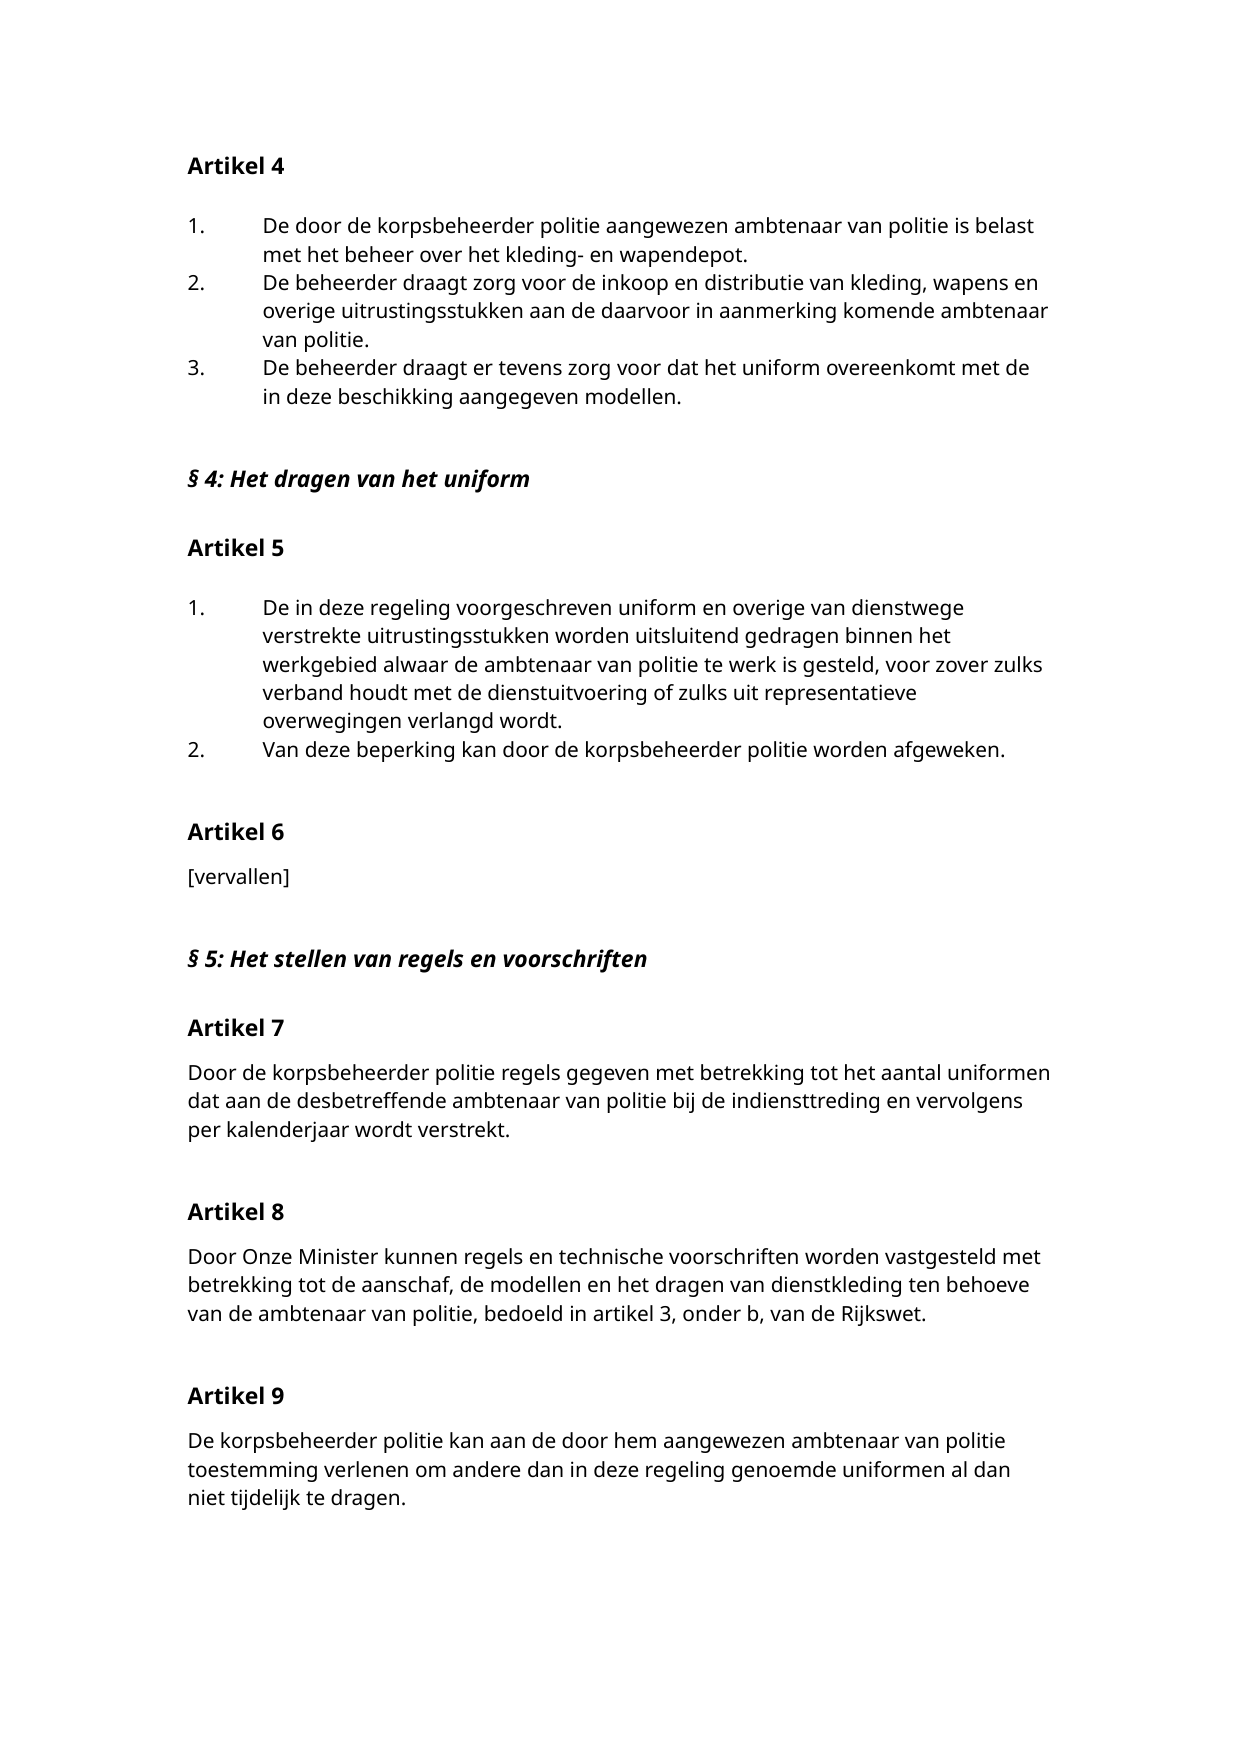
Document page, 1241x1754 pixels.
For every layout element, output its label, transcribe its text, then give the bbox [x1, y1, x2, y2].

subtitle Artikel 6 [187, 816, 1053, 847]
subtitle § 4: Het dragen van het uniform [187, 463, 1053, 494]
list De beheerder draagt zorg voor de inkoop en distributie van kleding, wapens en overige uitrustingsstukken aan de daarvoor in aanmerking komende ambtenaar van politie. [187, 268, 1053, 353]
list De beheerder draagt er tevens zorg voor dat het uniform overeenkomt met de in deze beschikking aangegeven modellen. [187, 353, 1053, 410]
list De in deze regeling voorgeschreven uniform en overige van dienstwege verstrekte uitrustingsstukken worden uitsluitend gedragen binnen het werkgebied alwaar de ambtenaar van politie te werk is gesteld, voor zover zulks verband houdt met de dienstuitvoering of zulks uit representatieve overwegingen verlangd wordt. [187, 593, 1053, 735]
subtitle Artikel 4 [187, 150, 1053, 181]
text De korpsbeheerder politie kan aan de door hem aangewezen ambtenaar van politie toestemming verlenen om andere dan in deze regeling genoemde uniformen al dan niet tijdelijk te dragen. [187, 1426, 1053, 1512]
list Van deze beperking kan door de korpsbeheerder politie worden afgeweken. [187, 735, 1053, 763]
subtitle Artikel 8 [187, 1196, 1053, 1227]
text Door de korpsbeheerder politie regels gegeven met betrekking tot het aantal uniformen dat aan de desbetreffende ambtenaar van politie bij de indiensttreding en vervolgens per kalenderjaar wordt verstrekt. [187, 1058, 1053, 1143]
subtitle Artikel 5 [187, 532, 1053, 563]
subtitle Artikel 7 [187, 1012, 1053, 1043]
subtitle § 5: Het stellen van regels en voorschriften [187, 943, 1053, 974]
list De door de korpsbeheerder politie aangewezen ambtenaar van politie is belast met het beheer over het kleding- en wapendepot. [187, 211, 1053, 268]
subtitle Artikel 9 [187, 1380, 1053, 1411]
text [vervallen] [187, 862, 1053, 891]
text Door Onze Minister kunnen regels en technische voorschriften worden vastgesteld met betrekking tot de aanschaf, de modellen en het dragen van dienstkleding ten behoeve van de ambtenaar van politie, bedoeld in artikel 3, onder b, van de Rijkswet. [187, 1242, 1053, 1327]
